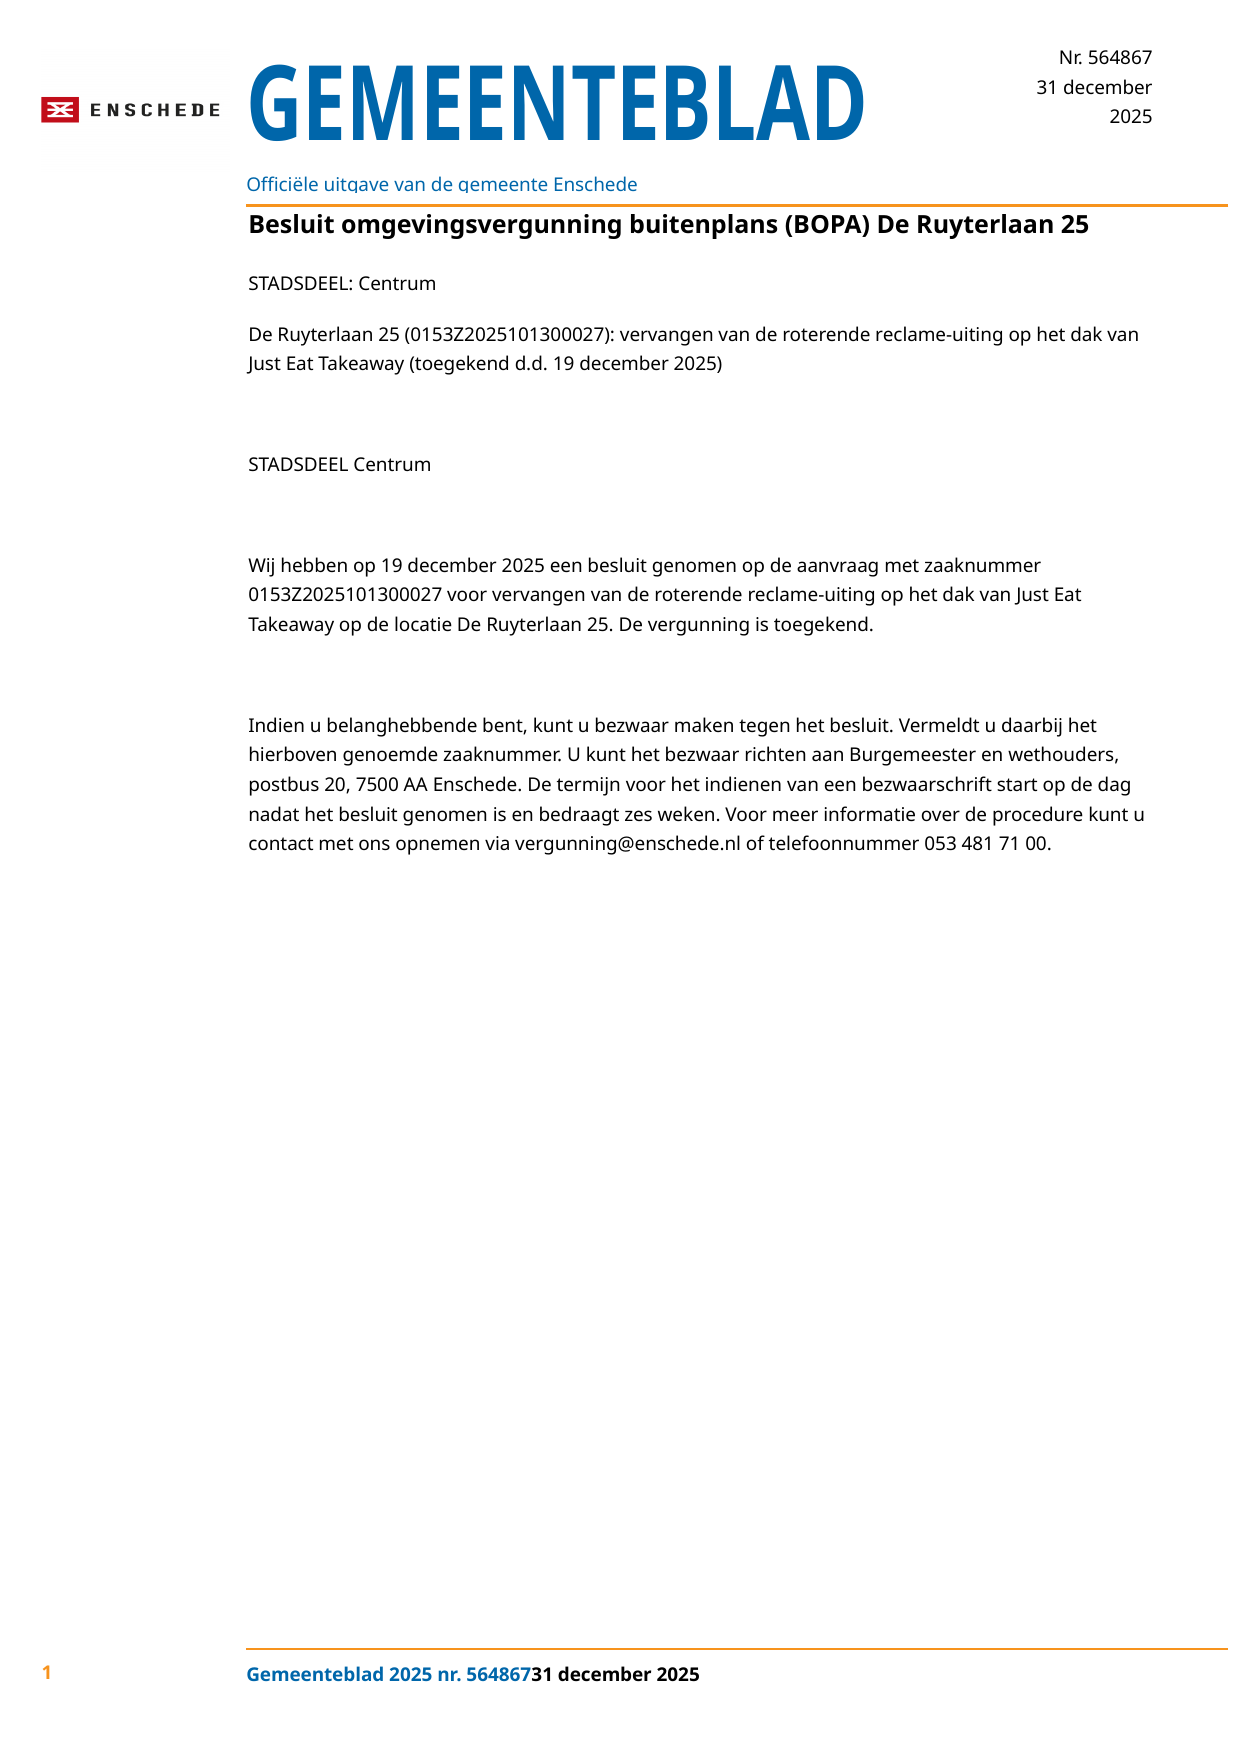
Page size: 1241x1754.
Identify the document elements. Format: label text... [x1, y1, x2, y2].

text STADSDEEL Centrum [248, 451, 1152, 477]
text Indien u belanghebbende bent, kunt u bezwaar maken tegen het besluit. Vermeldt u daarbij het hierboven genoemde zaaknummer. U kunt het bezwaar richten aan Burgemeester en wethouders, postbus 20, 7500 AA Enschede. De termijn voor het indienen van een bezwaarschrift start op de dag nadat het besluit genomen is en bedraagt zes weken. Voor meer informatie over de procedure kunt u contact met ons opnemen via vergunning@enschede.nl of telefoonnummer 053 481 71 00. [248, 712, 1152, 856]
picture [41, 47, 231, 172]
text Wij hebben op 19 december 2025 een besluit genomen op de aanvraag met zaaknummer 0153Z2025101300027 voor vervangen van de roterende reclame-uiting op het dak van Just Eat Takeaway op de locatie De Ruyterlaan 25. De vergunning is toegekend. [248, 552, 1152, 637]
text Besluit omgevingsvergunning buitenplans (BOPA) De Ruyterlaan 25 [248, 207, 1152, 241]
text De Ruyterlaan 25 (0153Z2025101300027): vervangen van de roterende reclame-uiting op het dak van Just Eat Takeaway (toegekend d.d. 19 december 2025) [248, 321, 1152, 376]
text STADSDEEL: Centrum [248, 270, 1152, 296]
